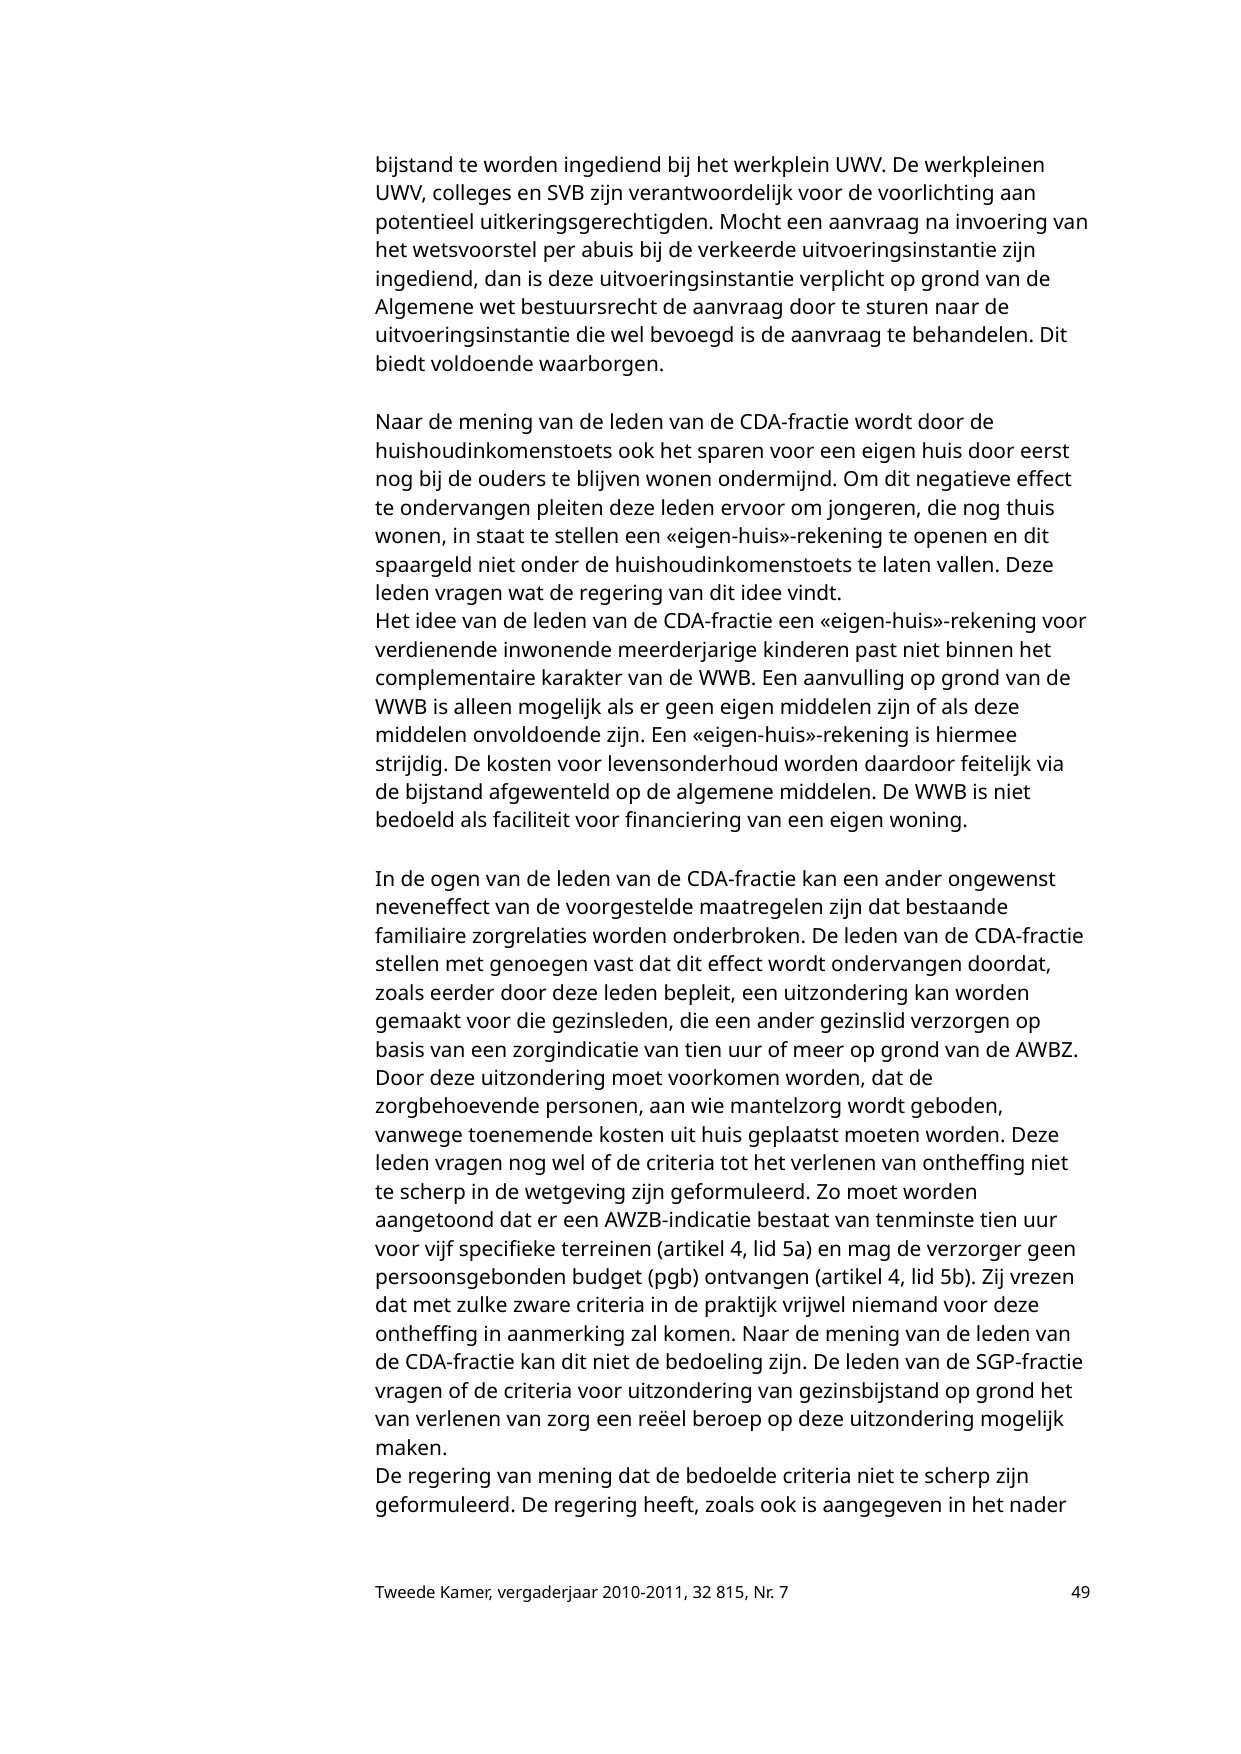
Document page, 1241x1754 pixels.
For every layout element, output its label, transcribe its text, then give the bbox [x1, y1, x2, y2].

text bijstand te worden ingediend bij het werkplein UWV. De werkpleinen UWV, colleges en SVB zijn verantwoordelijk voor de voorlichting aan potentieel uitkeringsgerechtigden. Mocht een aanvraag na invoering van het wetsvoorstel per abuis bij de verkeerde uitvoeringsinstantie zijn ingediend, dan is deze uitvoeringsinstantie verplicht op grond van de Algemene wet bestuursrecht de aanvraag door te sturen naar de uitvoeringsinstantie die wel bevoegd is de aanvraag te behandelen. Dit biedt voldoende waarborgen. [375, 150, 1090, 377]
text De regering van mening dat de bedoelde criteria niet te scherp zijn geformuleerd. De regering heeft, zoals ook is aangegeven in het nader [375, 1461, 1090, 1518]
text Naar de mening van de leden van de CDA-fractie wordt door de huishoudinkomenstoets ook het sparen voor een eigen huis door eerst nog bij de ouders te blijven wonen ondermijnd. Om dit negatieve effect te ondervangen pleiten deze leden ervoor om jongeren, die nog thuis wonen, in staat te stellen een «eigen-huis»-rekening te openen en dit spaargeld niet onder de huishoudinkomenstoets te laten vallen. Deze leden vragen wat de regering van dit idee vindt. [375, 407, 1090, 607]
text Het idee van de leden van de CDA-fractie een «eigen-huis»-rekening voor verdienende inwonende meerderjarige kinderen past niet binnen het complementaire karakter van de WWB. Een aanvulling op grond van de WWB is alleen mogelijk als er geen eigen middelen zijn of als deze middelen onvoldoende zijn. Een «eigen-huis»-rekening is hiermee strijdig. De kosten voor levensonderhoud worden daardoor feitelijk via de bijstand afgewenteld op de algemene middelen. De WWB is niet bedoeld als faciliteit voor financiering van een eigen woning. [375, 607, 1090, 834]
text In de ogen van de leden van de CDA-fractie kan een ander ongewenst neveneffect van de voorgestelde maatregelen zijn dat bestaande familiaire zorgrelaties worden onderbroken. De leden van de CDA-fractie stellen met genoegen vast dat dit effect wordt ondervangen doordat, zoals eerder door deze leden bepleit, een uitzondering kan worden gemaakt voor die gezinsleden, die een ander gezinslid verzorgen op basis van een zorgindicatie van tien uur of meer op grond van de AWBZ. Door deze uitzondering moet voorkomen worden, dat de zorgbehoevende personen, aan wie mantelzorg wordt geboden, vanwege toenemende kosten uit huis geplaatst moeten worden. Deze leden vragen nog wel of de criteria tot het verlenen van ontheffing niet te scherp in de wetgeving zijn geformuleerd. Zo moet worden aangetoond dat er een AWZB-indicatie bestaat van tenminste tien uur voor vijf specifieke terreinen (artikel 4, lid 5a) en mag de verzorger geen persoonsgebonden budget (pgb) ontvangen (artikel 4, lid 5b). Zij vrezen dat met zulke zware criteria in de praktijk vrijwel niemand voor deze ontheffing in aanmerking zal komen. Naar de mening van de leden van de CDA-fractie kan dit niet de bedoeling zijn. De leden van de SGP-fractie vragen of de criteria voor uitzondering van gezinsbijstand op grond het van verlenen van zorg een reëel beroep op deze uitzondering mogelijk maken. [375, 864, 1090, 1461]
